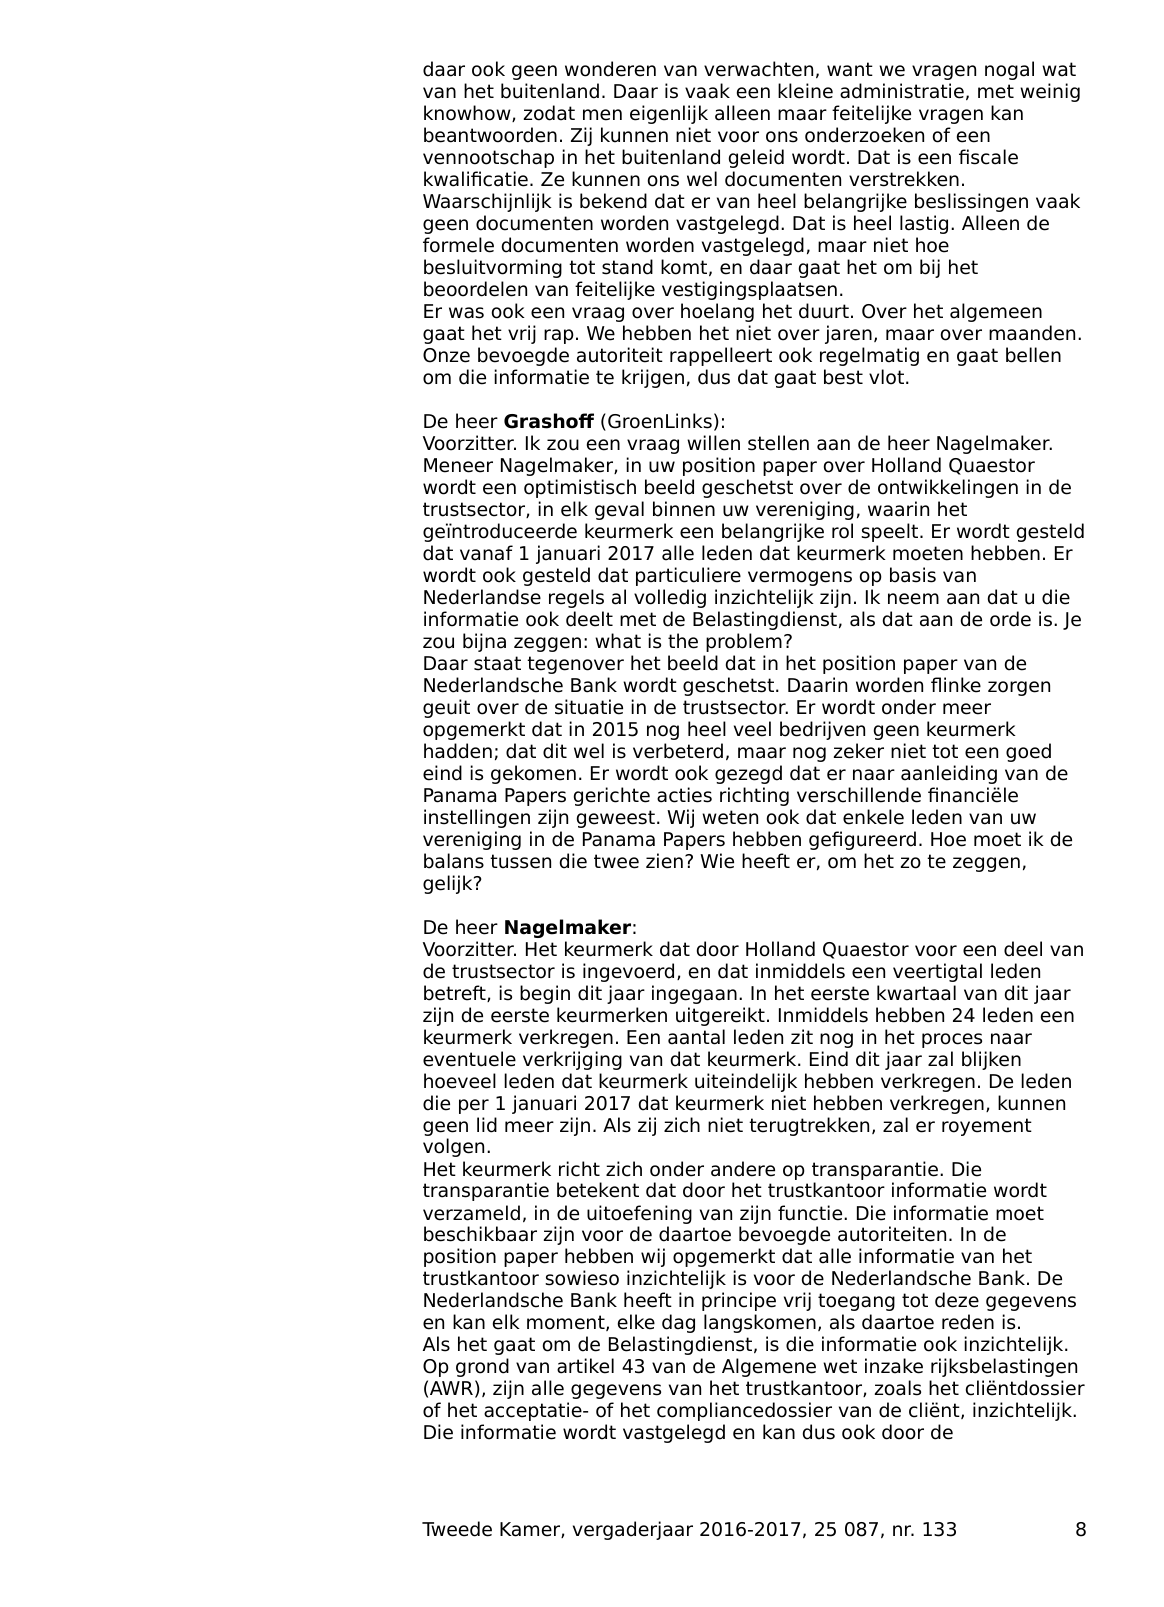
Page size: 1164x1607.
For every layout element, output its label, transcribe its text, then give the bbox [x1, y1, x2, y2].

text Voorzitter. Het keurmerk dat door Holland Quaestor voor een deel van de trustsector is ingevoerd, en dat inmiddels een veertigtal leden betreft, is begin dit jaar ingegaan. In het eerste kwartaal van dit jaar zijn de eerste keurmerken uitgereikt. Inmiddels hebben 24 leden een keurmerk verkregen. Een aantal leden zit nog in het proces naar eventuele verkrijging van dat keurmerk. Eind dit jaar zal blijken hoeveel leden dat keurmerk uiteindelijk hebben verkregen. De leden die per 1 januari 2017 dat keurmerk niet hebben verkregen, kunnen geen lid meer zijn. Als zij zich niet terugtrekken, zal er royement volgen. [422, 939, 1087, 1158]
text Het keurmerk richt zich onder andere op transparantie. Die transparantie betekent dat door het trustkantoor informatie wordt verzameld, in de uitoefening van zijn functie. Die informatie moet beschikbaar zijn voor de daartoe bevoegde autoriteiten. In de position paper hebben wij opgemerkt dat alle informatie van het trustkantoor sowieso inzichtelijk is voor de Nederlandsche Bank. De Nederlandsche Bank heeft in principe vrij toegang tot deze gegevens en kan elk moment, elke dag langskomen, als daartoe reden is. [422, 1158, 1087, 1334]
text Er was ook een vraag over hoelang het duurt. Over het algemeen gaat het vrij rap. We hebben het niet over jaren, maar over maanden. Onze bevoegde autoriteit rappelleert ook regelmatig en gaat bellen om die informatie te krijgen, dus dat gaat best vlot. [422, 301, 1087, 389]
text daar ook geen wonderen van verwachten, want we vragen nogal wat van het buitenland. Daar is vaak een kleine administratie, met weinig knowhow, zodat men eigenlijk alleen maar feitelijke vragen kan beantwoorden. Zij kunnen niet voor ons onderzoeken of een vennootschap in het buitenland geleid wordt. Dat is een fiscale kwalificatie. Ze kunnen ons wel documenten verstrekken. Waarschijnlijk is bekend dat er van heel belangrijke beslissingen vaak geen documenten worden vastgelegd. Dat is heel lastig. Alleen de formele documenten worden vastgelegd, maar niet hoe besluitvorming tot stand komt, en daar gaat het om bij het beoordelen van feitelijke vestigingsplaatsen. [422, 59, 1087, 301]
text Daar staat tegenover het beeld dat in het position paper van de Nederlandsche Bank wordt geschetst. Daarin worden flinke zorgen geuit over de situatie in de trustsector. Er wordt onder meer opgemerkt dat in 2015 nog heel veel bedrijven geen keurmerk hadden; dat dit wel is verbeterd, maar nog zeker niet tot een goed eind is gekomen. Er wordt ook gezegd dat er naar aanleiding van de Panama Papers gerichte acties richting verschillende financiële instellingen zijn geweest. Wij weten ook dat enkele leden van uw vereniging in de Panama Papers hebben gefigureerd. Hoe moet ik de balans tussen die twee zien? Wie heeft er, om het zo te zeggen, gelijk? [422, 653, 1087, 894]
text Voorzitter. Ik zou een vraag willen stellen aan de heer Nagelmaker. Meneer Nagelmaker, in uw position paper over Holland Quaestor wordt een optimistisch beeld geschetst over de ontwikkelingen in de trustsector, in elk geval binnen uw vereniging, waarin het geïntroduceerde keurmerk een belangrijke rol speelt. Er wordt gesteld dat vanaf 1 januari 2017 alle leden dat keurmerk moeten hebben. Er wordt ook gesteld dat particuliere vermogens op basis van Nederlandse regels al volledig inzichtelijk zijn. Ik neem aan dat u die informatie ook deelt met de Belastingdienst, als dat aan de orde is. Je zou bijna zeggen: what is the problem? [422, 433, 1087, 653]
text De heer Nagelmaker: [422, 917, 1087, 939]
text De heer Grashoff (GroenLinks): [422, 411, 1087, 433]
text Als het gaat om de Belastingdienst, is die informatie ook inzichtelijk. Op grond van artikel 43 van de Algemene wet inzake rijksbelastingen (AWR), zijn alle gegevens van het trustkantoor, zoals het cliëntdossier of het acceptatie- of het compliancedossier van de cliënt, inzichtelijk. Die informatie wordt vastgelegd en kan dus ook door de [422, 1334, 1087, 1444]
